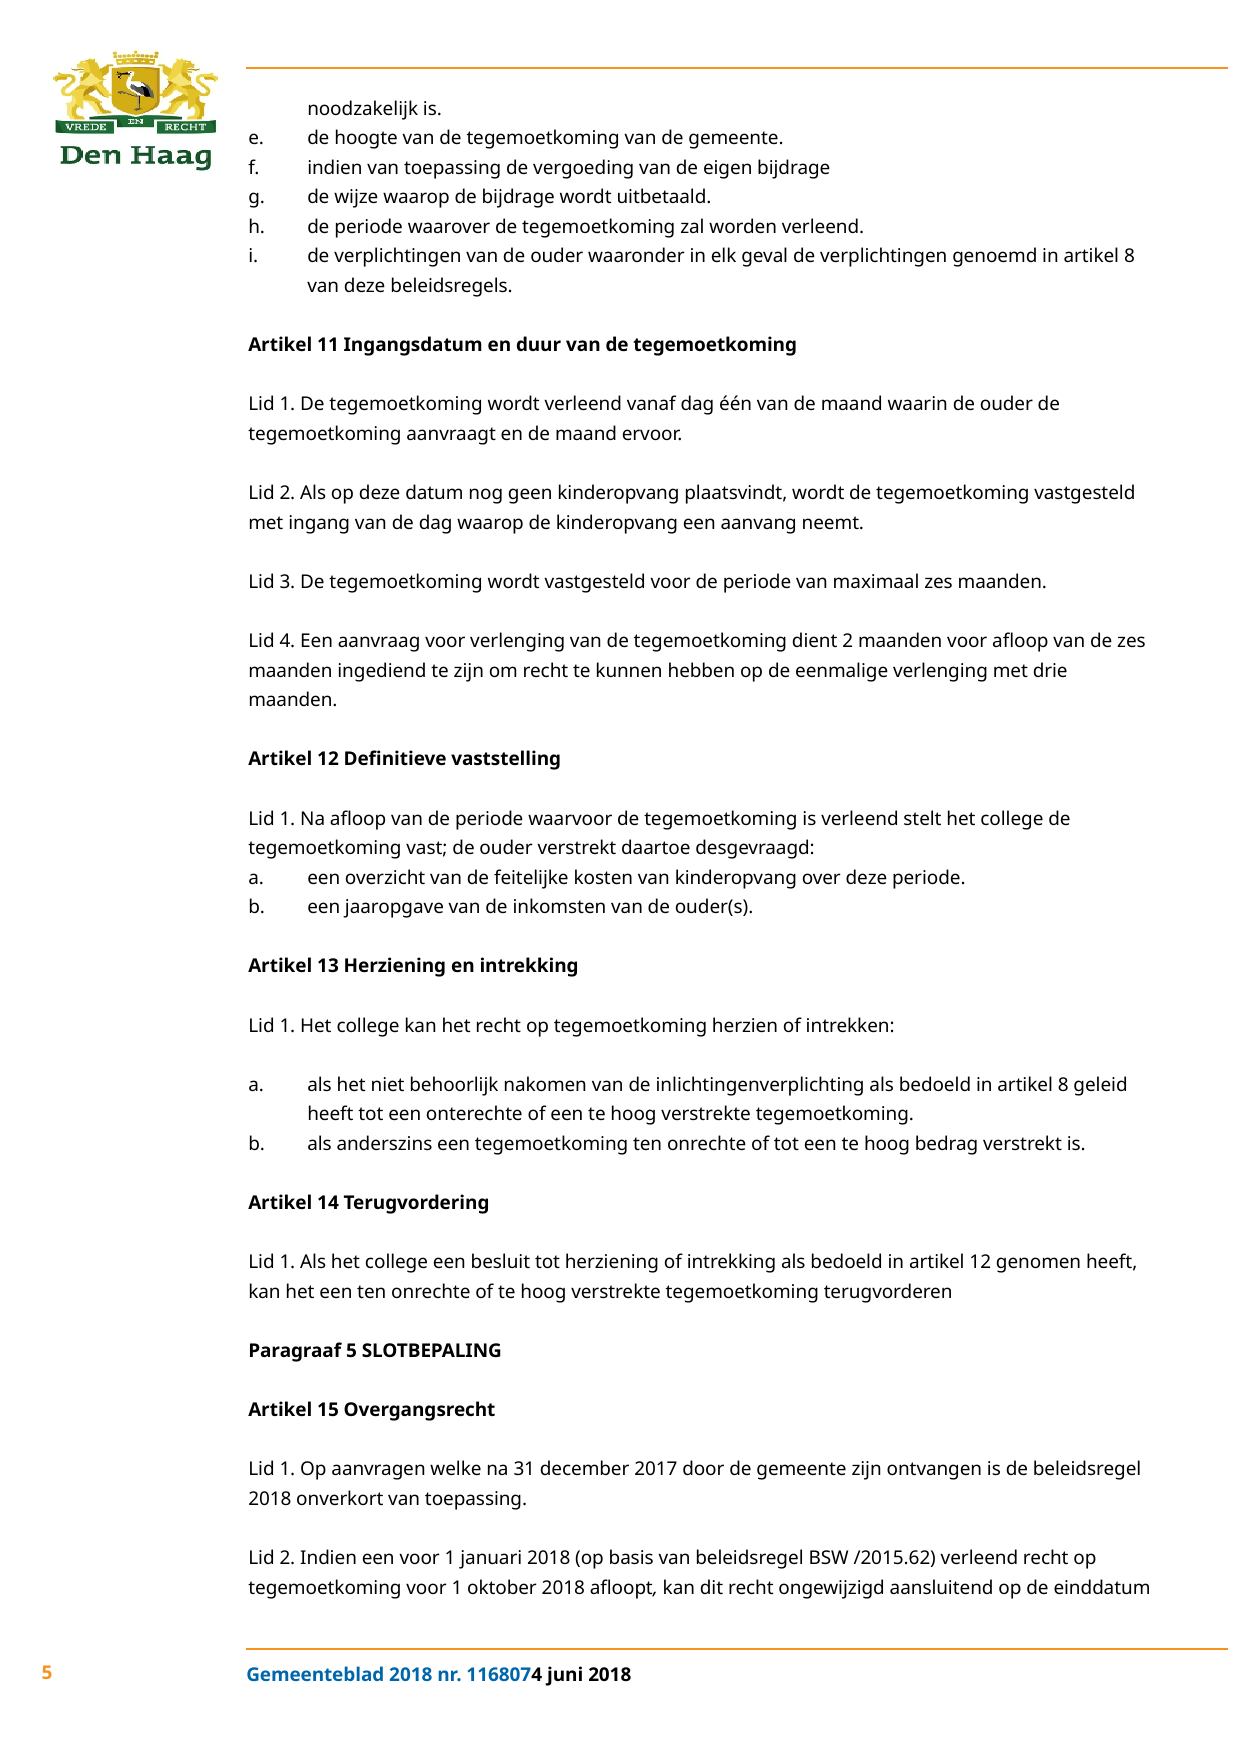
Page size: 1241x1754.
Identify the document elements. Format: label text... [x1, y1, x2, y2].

text Artikel 14 Terugvordering [248, 1189, 1152, 1215]
picture [41, 47, 231, 172]
text Lid 1. De tegemoetkoming wordt verleend vanaf dag één van de maand waarin de ouder de tegemoetkoming aanvraagt en de maand ervoor. [248, 391, 1152, 446]
list indien van toepassing de vergoeding van de eigen bijdrage [248, 154, 1152, 180]
text Lid 1. Op aanvragen welke na 31 december 2017 door de gemeente zijn ontvangen is de beleidsregel 2018 onverkort van toepassing. [248, 1456, 1152, 1511]
list als het niet behoorlijk nakomen van de inlichtingenverplichting als bedoeld in artikel 8 geleid heeft tot een onterechte of een te hoog verstrekte tegemoetkoming. [248, 1071, 1152, 1126]
text Lid 2. Als op deze datum nog geen kinderopvang plaatsvindt, wordt de tegemoetkoming vastgesteld met ingang van de dag waarop de kinderopvang een aanvang neemt. [248, 479, 1152, 535]
list de periode waarover de tegemoetkoming zal worden verleend. [248, 213, 1152, 239]
text Artikel 12 Definitieve vaststelling [248, 746, 1152, 771]
list als anderszins een tegemoetkoming ten onrechte of tot een te hoog bedrag verstrekt is. [248, 1130, 1152, 1156]
list de hoogte van de tegemoetkoming van de gemeente. [248, 124, 1152, 150]
text Lid 1. Na afloop van de periode waarvoor de tegemoetkoming is verleend stelt het college de tegemoetkoming vast; de ouder verstrekt daartoe desgevraagd: [248, 805, 1152, 860]
text Lid 3. De tegemoetkoming wordt vastgesteld voor de periode van maximaal zes maanden. [248, 568, 1152, 594]
text Lid 1. Als het college een besluit tot herziening of intrekking als bedoeld in artikel 12 genomen heeft, kan het een ten onrechte of te hoog verstrekte tegemoetkoming terugvorderen [248, 1248, 1152, 1304]
text Artikel 13 Herziening en intrekking [248, 953, 1152, 978]
text Artikel 15 Overgangsrecht [248, 1396, 1152, 1422]
text Artikel 11 Ingangsdatum en duur van de tegemoetkoming [248, 331, 1152, 357]
list een jaaropgave van de inkomsten van de ouder(s). [248, 893, 1152, 919]
text Lid 1. Het college kan het recht op tegemoetkoming herzien of intrekken: [248, 1012, 1152, 1038]
text Paragraaf 5 SLOTBEPALING [248, 1337, 1152, 1363]
list een overzicht van de feitelijke kosten van kinderopvang over deze periode. [248, 864, 1152, 890]
text Lid 4. Een aanvraag voor verlenging van de tegemoetkoming dient 2 maanden voor afloop van de zes maanden ingediend te zijn om recht te kunnen hebben op de eenmalige verlenging met drie maanden. [248, 627, 1152, 712]
text Lid 2. Indien een voor 1 januari 2018 (op basis van beleidsregel BSW /2015.62) verleend recht op tegemoetkoming voor 1 oktober 2018 afloopt, kan dit recht ongewijzigd aansluitend op de einddatum [248, 1544, 1152, 1600]
list noodzakelijk is. [248, 95, 1152, 121]
list de verplichtingen van de ouder waaronder in elk geval de verplichtingen genoemd in artikel 8 van deze beleidsregels. [248, 243, 1152, 298]
list de wijze waarop de bijdrage wordt uitbetaald. [248, 183, 1152, 209]
